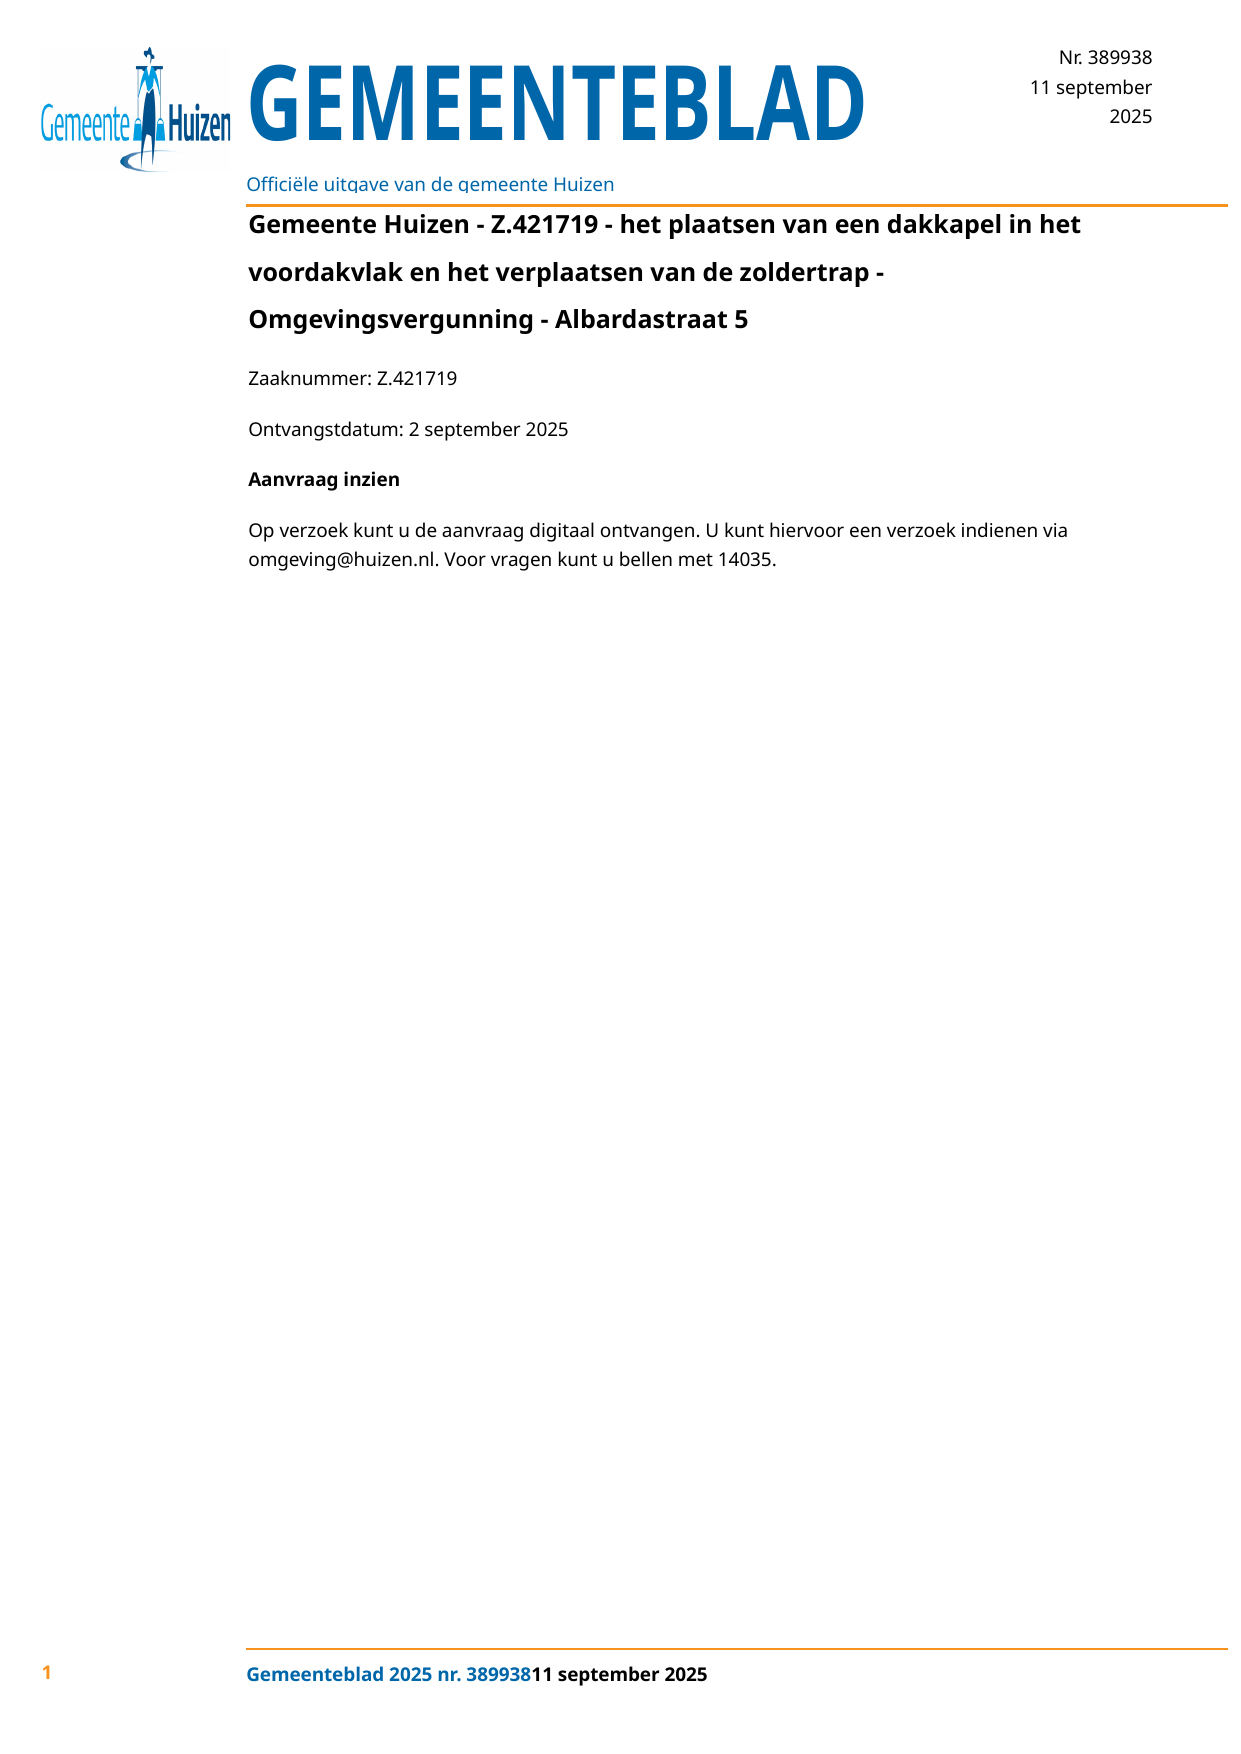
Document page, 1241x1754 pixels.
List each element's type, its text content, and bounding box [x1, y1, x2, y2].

picture [41, 47, 231, 172]
text Gemeente Huizen - Z.421719 - het plaatsen van een dakkapel in het voordakvlak en het verplaatsen van de zoldertrap - Omgevingsvergunning - Albardastraat 5 [248, 207, 1152, 336]
text Aanvraag inzien [248, 466, 1152, 492]
text Ontvangstdatum: 2 september 2025 [248, 416, 1152, 442]
text Op verzoek kunt u de aanvraag digitaal ontvangen. U kunt hiervoor een verzoek indienen via omgeving@huizen.nl. Voor vragen kunt u bellen met 14035. [248, 517, 1152, 572]
text Zaaknummer: Z.421719 [248, 366, 1152, 391]
